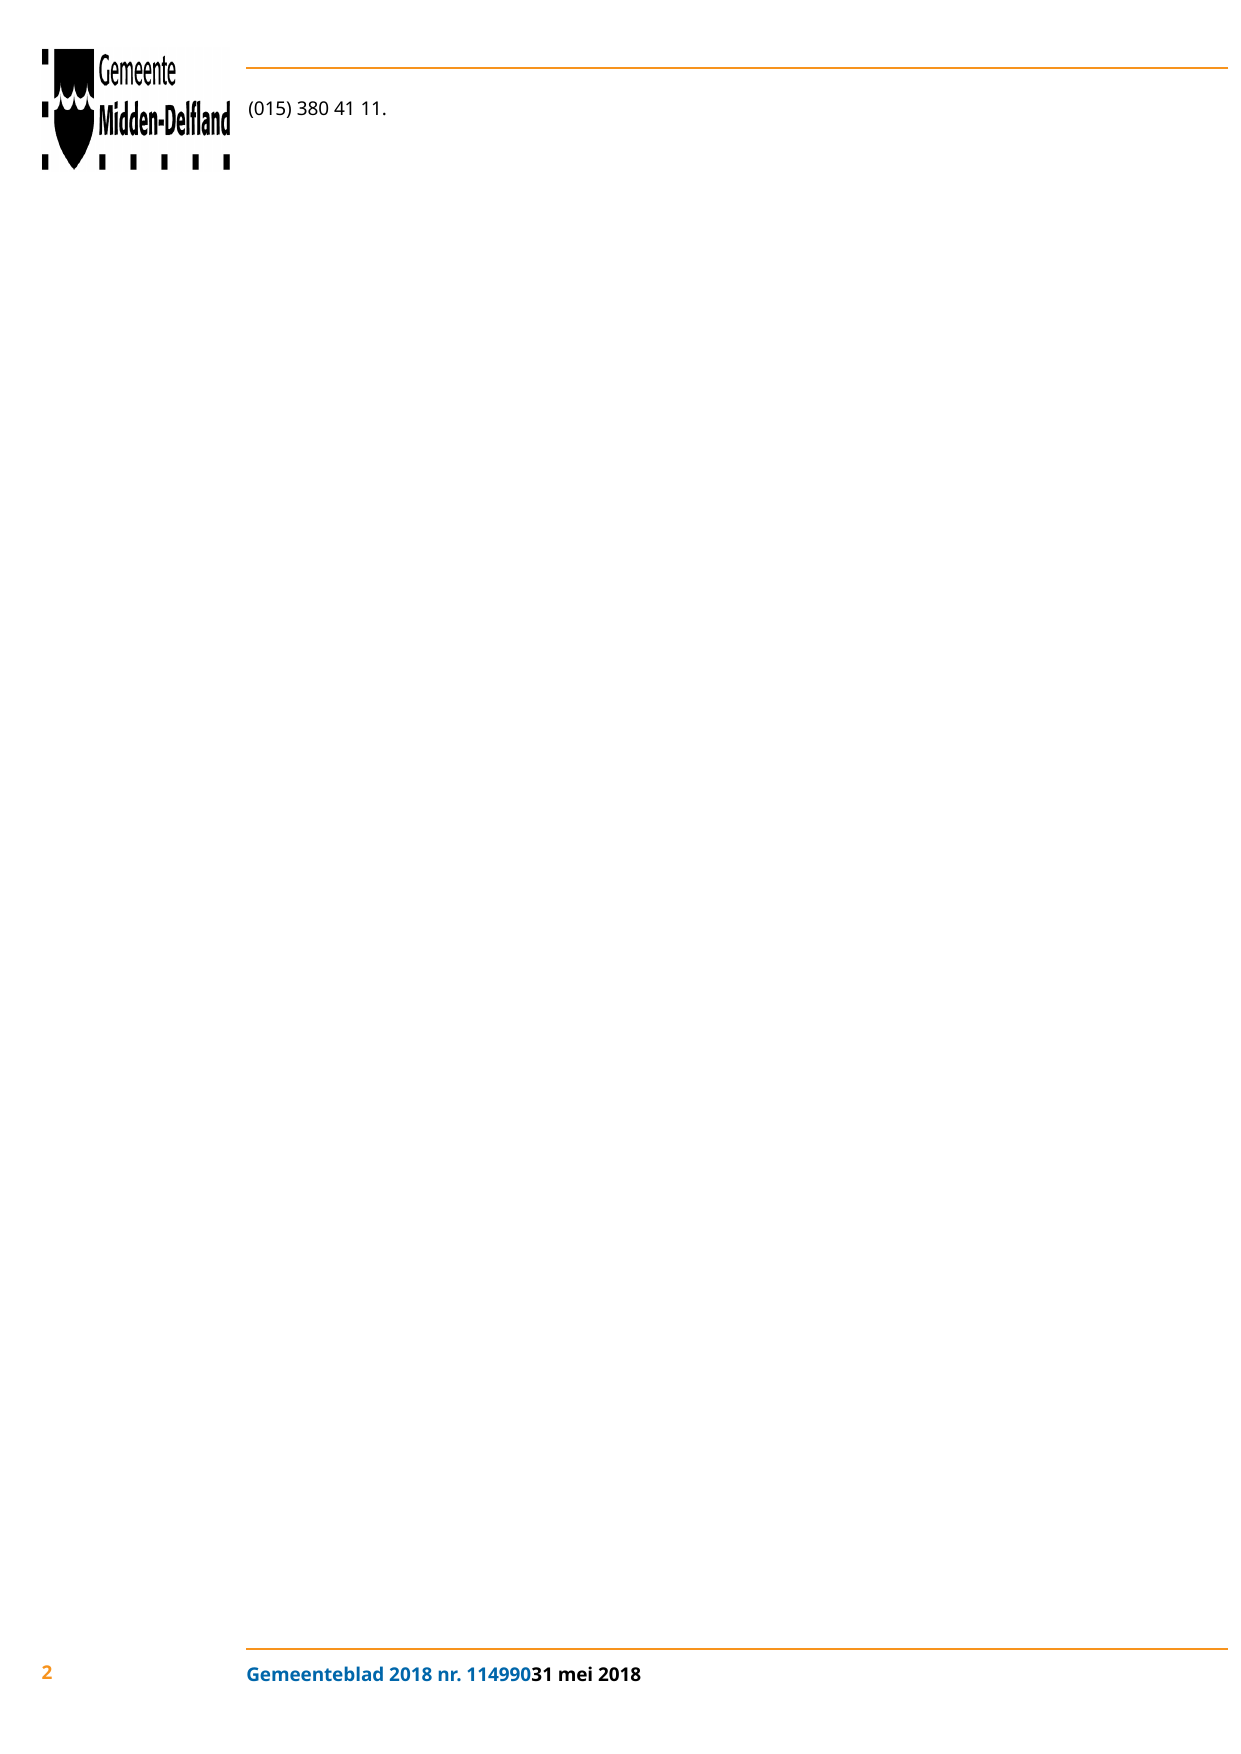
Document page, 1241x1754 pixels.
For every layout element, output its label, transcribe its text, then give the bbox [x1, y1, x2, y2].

text (015) 380 41 11. [248, 95, 1152, 121]
picture [41, 47, 231, 172]
